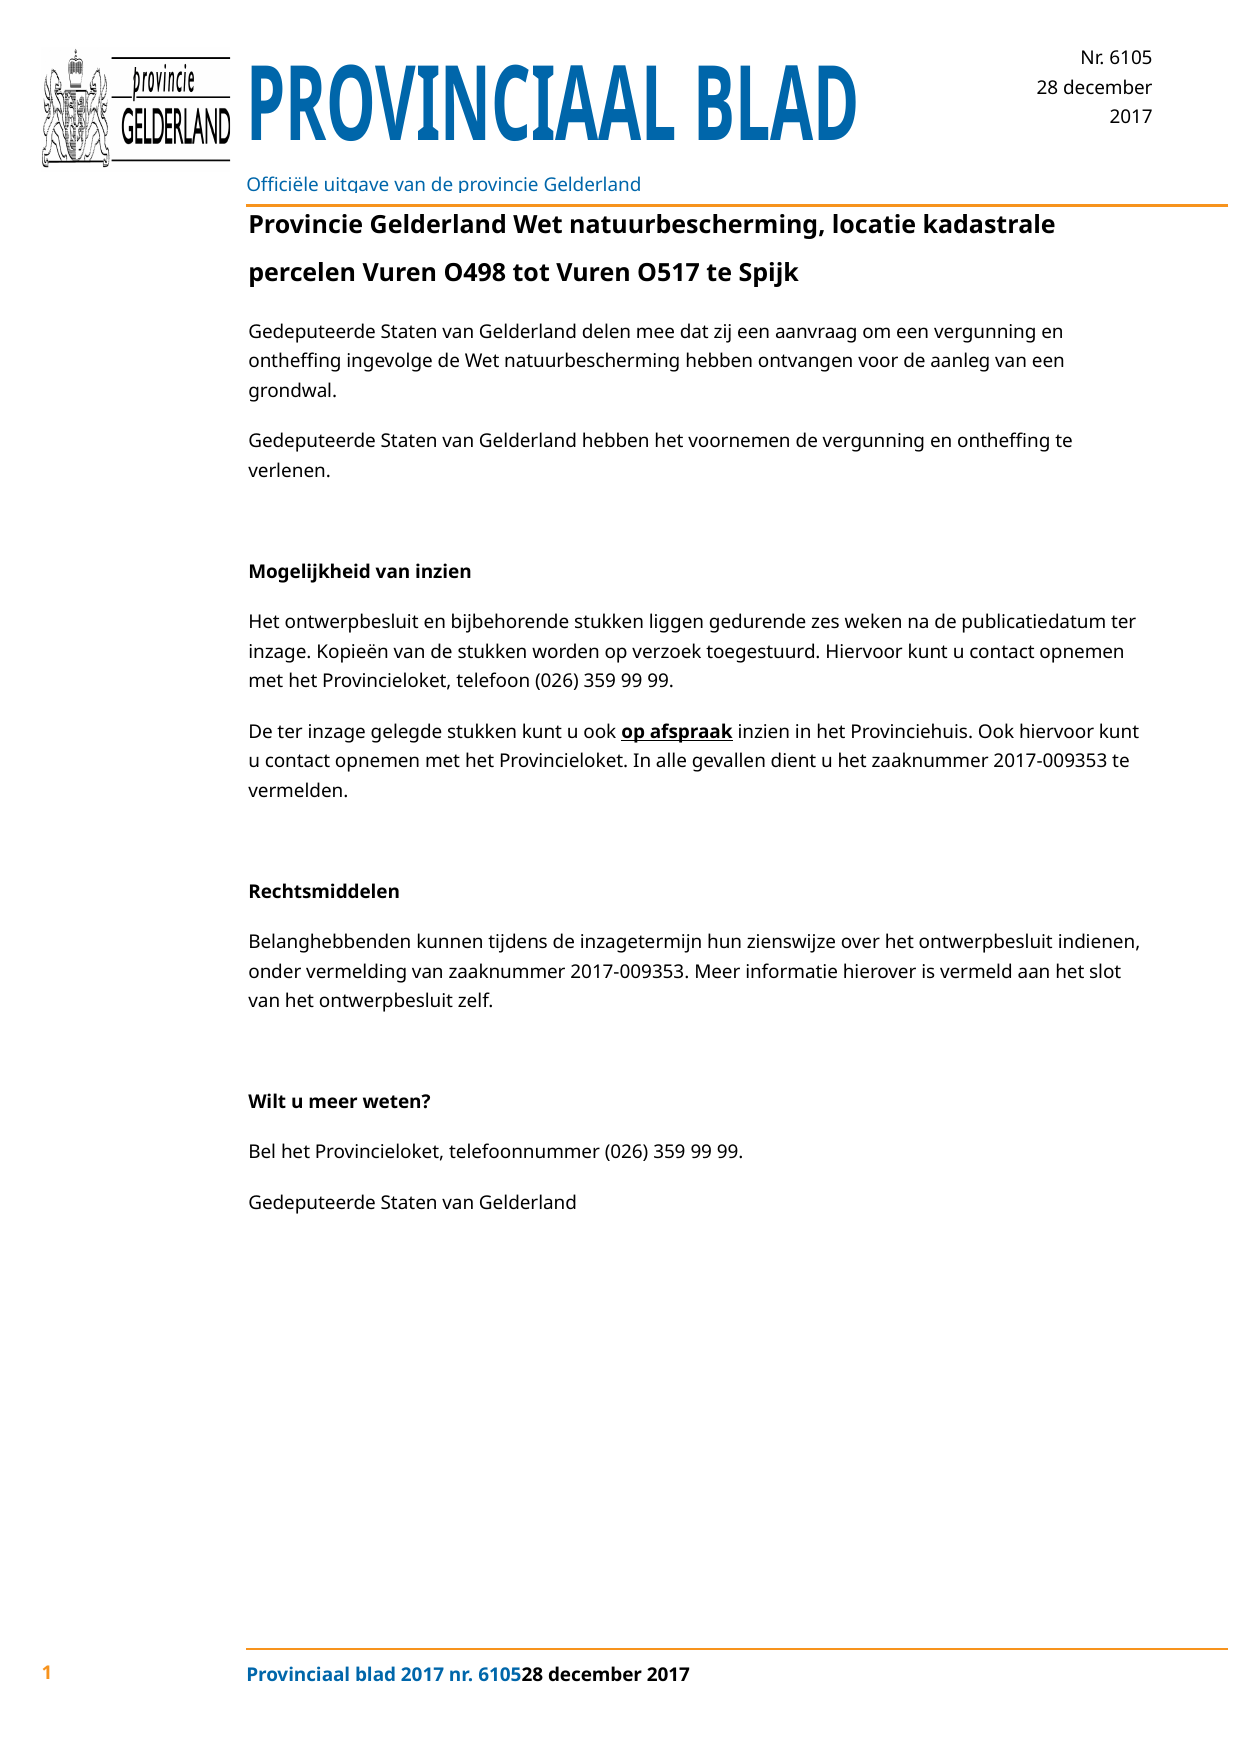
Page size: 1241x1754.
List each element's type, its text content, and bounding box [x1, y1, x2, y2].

text Provincie Gelderland Wet natuurbescherming, locatie kadastrale percelen Vuren O498 tot Vuren O517 te Spijk [248, 207, 1152, 288]
text Wilt u meer weten? [248, 1088, 1152, 1114]
text Gedeputeerde Staten van Gelderland delen mee dat zij een aanvraag om een vergunning en ontheffing ingevolge de Wet natuurbescherming hebben ontvangen voor de aanleg van een grondwal. [248, 318, 1152, 403]
text De ter inzage gelegde stukken kunt u ook op afspraak inzien in het Provinciehuis. Ook hiervoor kunt u contact opnemen met het Provincieloket. In alle gevallen dient u het zaaknummer 2017-009353 te vermelden. [248, 718, 1152, 803]
text Rechtsmiddelen [248, 878, 1152, 904]
text Het ontwerpbesluit en bijbehorende stukken liggen gedurende zes weken na de publicatiedatum ter inzage. Kopieën van de stukken worden op verzoek toegestuurd. Hiervoor kunt u contact opnemen met het Provincieloket, telefoon (026) 359 99 99. [248, 608, 1152, 693]
text Belanghebbenden kunnen tijdens de inzagetermijn hun zienswijze over het ontwerpbesluit indienen, onder vermelding van zaaknummer 2017-009353. Meer informatie hierover is vermeld aan het slot van het ontwerpbesluit zelf. [248, 928, 1152, 1013]
picture [41, 47, 231, 172]
text Gedeputeerde Staten van Gelderland [248, 1189, 1152, 1215]
text Gedeputeerde Staten van Gelderland hebben het voornemen de vergunning en ontheffing te verlenen. [248, 427, 1152, 483]
text Mogelijkheid van inzien [248, 558, 1152, 584]
text Bel het Provincieloket, telefoonnummer (026) 359 99 99. [248, 1139, 1152, 1164]
